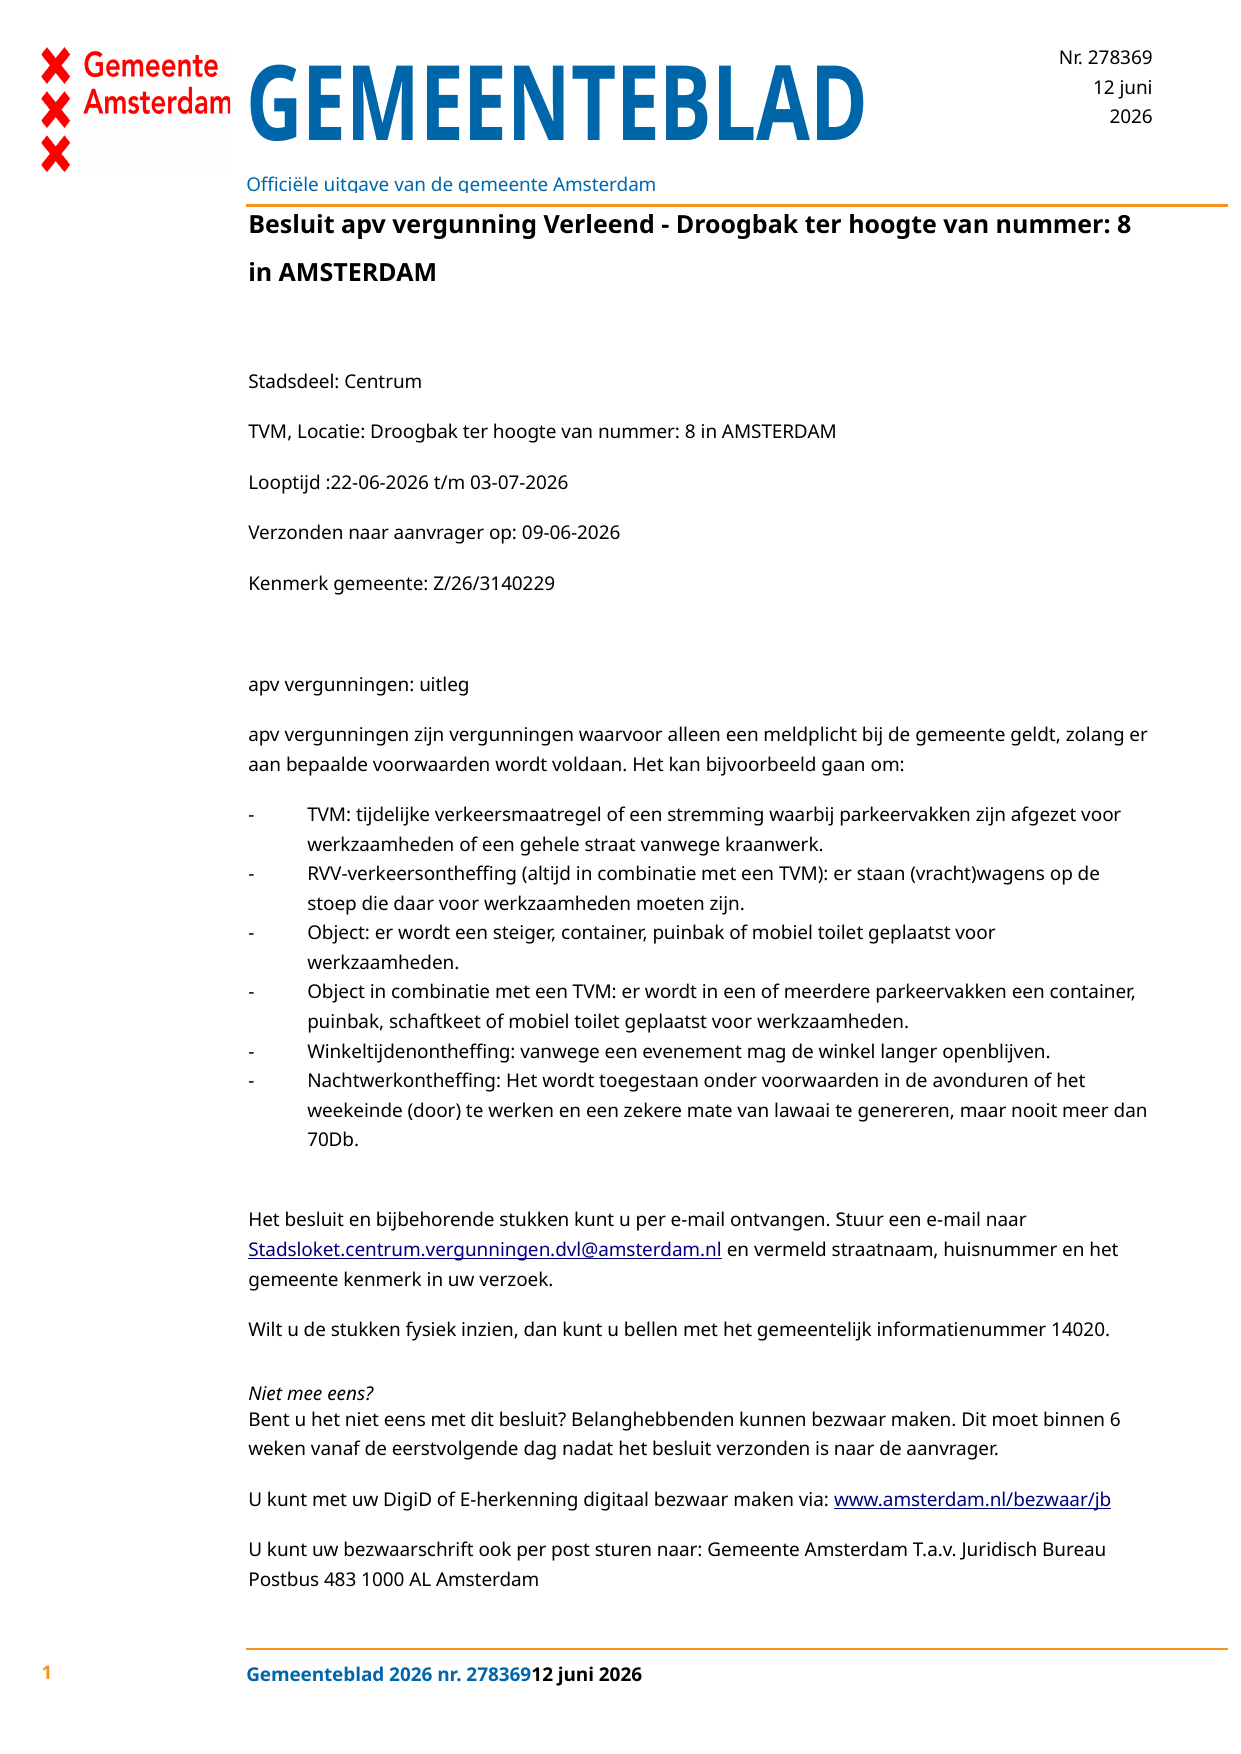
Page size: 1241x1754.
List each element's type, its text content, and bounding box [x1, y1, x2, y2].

text Kenmerk gemeente: Z/26/3140229 [248, 570, 1152, 596]
text Verzonden naar aanvrager op: 09-06-2026 [248, 519, 1152, 545]
text apv vergunningen: uitleg [248, 671, 1152, 697]
list Nachtwerkontheffing: Het wordt toegestaan onder voorwaarden in de avonduren of het weekeinde (door) te werken en een zekere mate van lawaai te genereren, maar nooit meer dan 70Db. [248, 1067, 1152, 1152]
text Bent u het niet eens met dit besluit? Belanghebbenden kunnen bezwaar maken. Dit moet binnen 6 weken vanaf de eerstvolgende dag nadat het besluit verzonden is naar de aanvrager. [248, 1406, 1152, 1461]
list Object in combinatie met een TVM: er wordt in een of meerdere parkeervakken een container, puinbak, schaftkeet of mobiel toilet geplaatst voor werkzaamheden. [248, 979, 1152, 1034]
text U kunt met uw DigiD of E-herkenning digitaal bezwaar maken via: www.amsterdam.nl/bezwaar/jb [248, 1486, 1152, 1512]
text TVM, Locatie: Droogbak ter hoogte van nummer: 8 in AMSTERDAM [248, 419, 1152, 444]
list TVM: tijdelijke verkeersmaatregel of een stremming waarbij parkeervakken zijn afgezet voor werkzaamheden of een gehele straat vanwege kraanwerk. [248, 801, 1152, 857]
text Het besluit en bijbehorende stukken kunt u per e-mail ontvangen. Stuur een e-mail naar Stadsloket.centrum.vergunningen.dvl@amsterdam.nl en vermeld straatnaam, huisnummer en het gemeente kenmerk in uw verzoek. [248, 1207, 1152, 1292]
picture [41, 47, 231, 172]
text U kunt uw bezwaarschrift ook per post sturen naar: Gemeente Amsterdam T.a.v. Juridisch Bureau Postbus 483 1000 AL Amsterdam [248, 1536, 1152, 1592]
text apv vergunningen zijn vergunningen waarvoor alleen een meldplicht bij de gemeente geldt, zolang er aan bepaalde voorwaarden wordt voldaan. Het kan bijvoorbeeld gaan om: [248, 721, 1152, 777]
text Besluit apv vergunning Verleend - Droogbak ter hoogte van nummer: 8 in AMSTERDAM [248, 207, 1152, 288]
text Niet mee eens? [248, 1380, 1152, 1406]
text Looptijd :22-06-2026 t/m 03-07-2026 [248, 469, 1152, 495]
list RVV-verkeersontheffing (altijd in combinatie met een TVM): er staan (vracht)wagens op de stoep die daar voor werkzaamheden moeten zijn. [248, 860, 1152, 916]
list Object: er wordt een steiger, container, puinbak of mobiel toilet geplaatst voor werkzaamheden. [248, 919, 1152, 975]
list Winkeltijdenontheffing: vanwege een evenement mag de winkel langer openblijven. [248, 1038, 1152, 1064]
text Wilt u de stukken fysiek inzien, dan kunt u bellen met het gemeentelijk informatienummer 14020. [248, 1316, 1152, 1342]
text Stadsdeel: Centrum [248, 368, 1152, 394]
